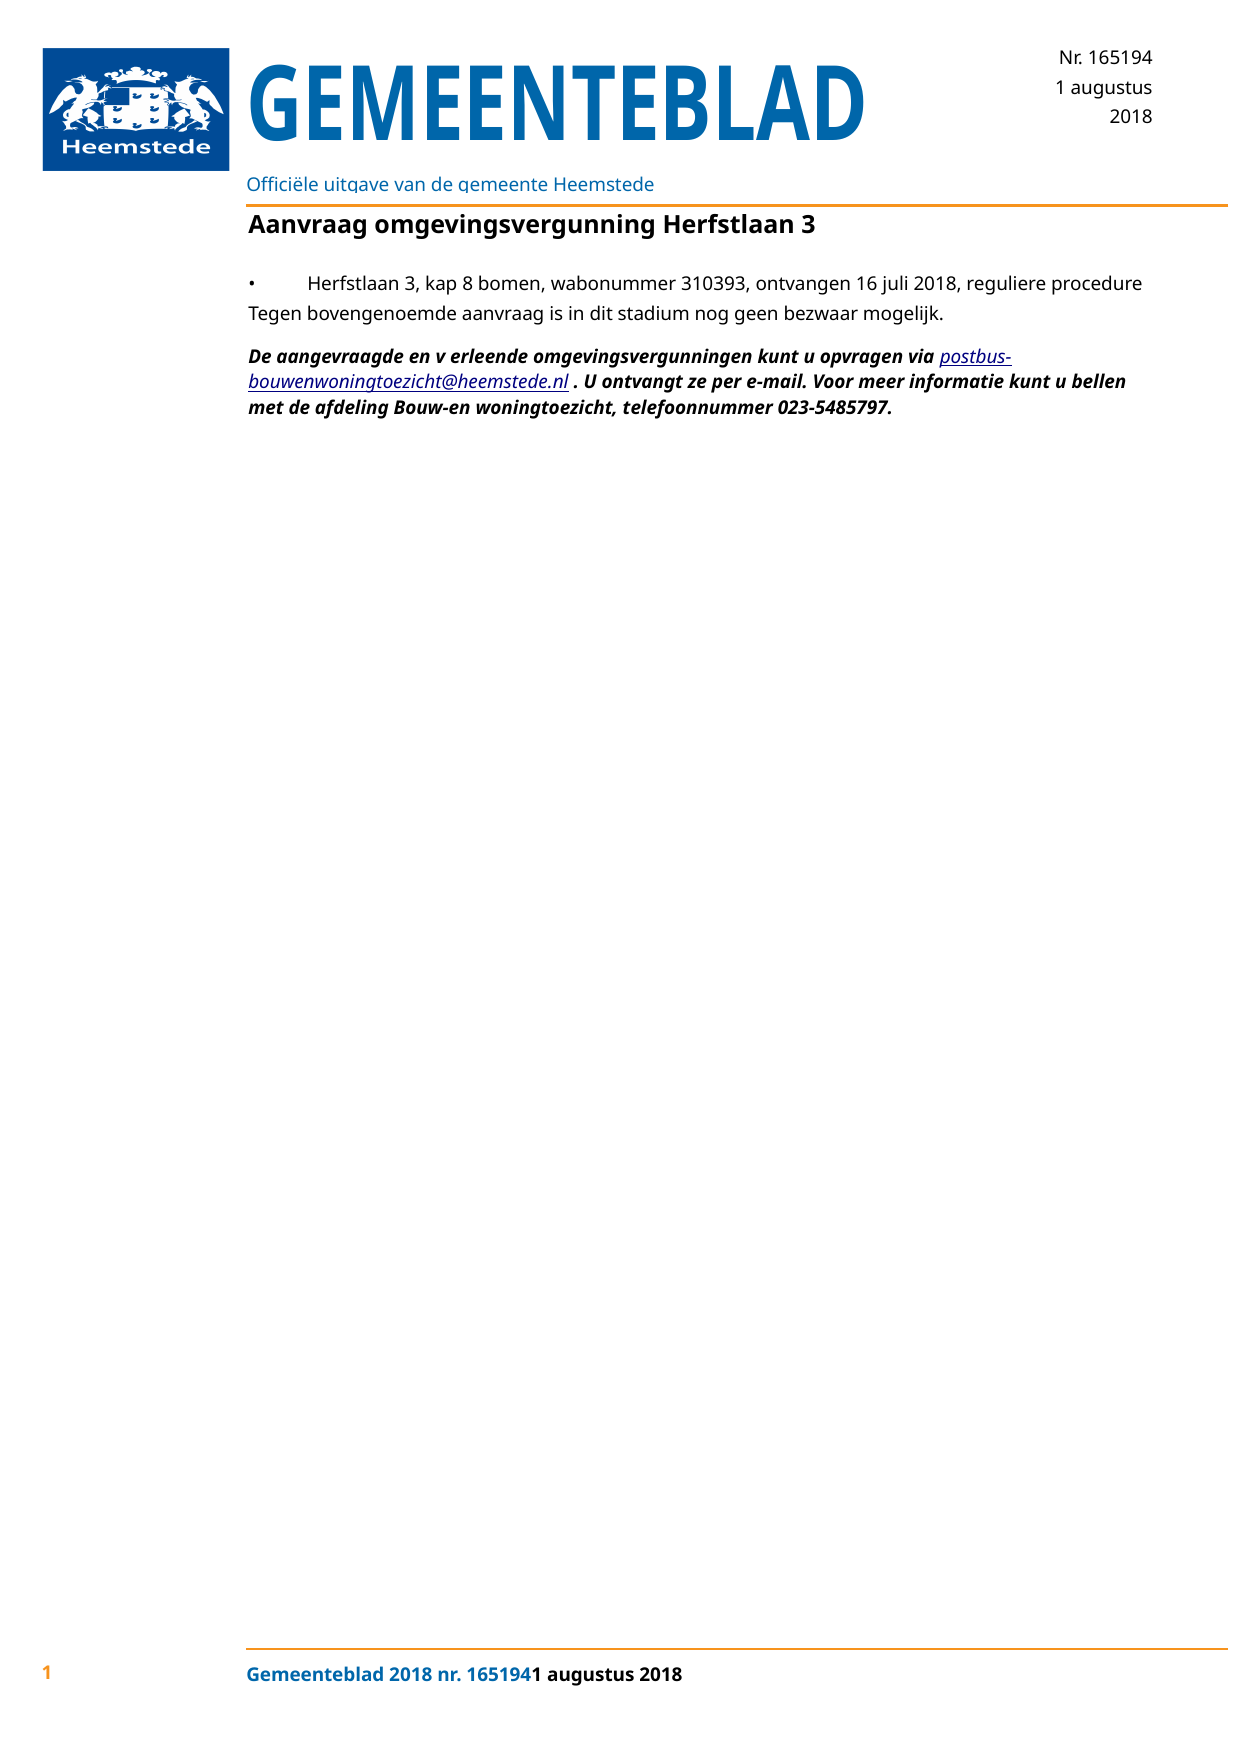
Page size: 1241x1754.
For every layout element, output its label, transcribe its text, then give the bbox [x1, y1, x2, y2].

list Herfstlaan 3, kap 8 bomen, wabonummer 310393, ontvangen 16 juli 2018, reguliere procedure [248, 270, 1152, 296]
text Aanvraag omgevingsvergunning Herfstlaan 3 [248, 207, 1152, 241]
text De aangevraagde en v erleende omgevingsvergunningen kunt u opvragen via postbus-bouwenwoningtoezicht@heemstede.nl . U ontvangt ze per e-mail. Voor meer informatie kunt u bellen met de afdeling Bouw-en woningtoezicht, telefoonnummer 023-5485797. [248, 343, 1152, 420]
text Tegen bovengenoemde aanvraag is in dit stadium nog geen bezwaar mogelijk. [248, 300, 1152, 326]
picture [41, 47, 231, 172]
